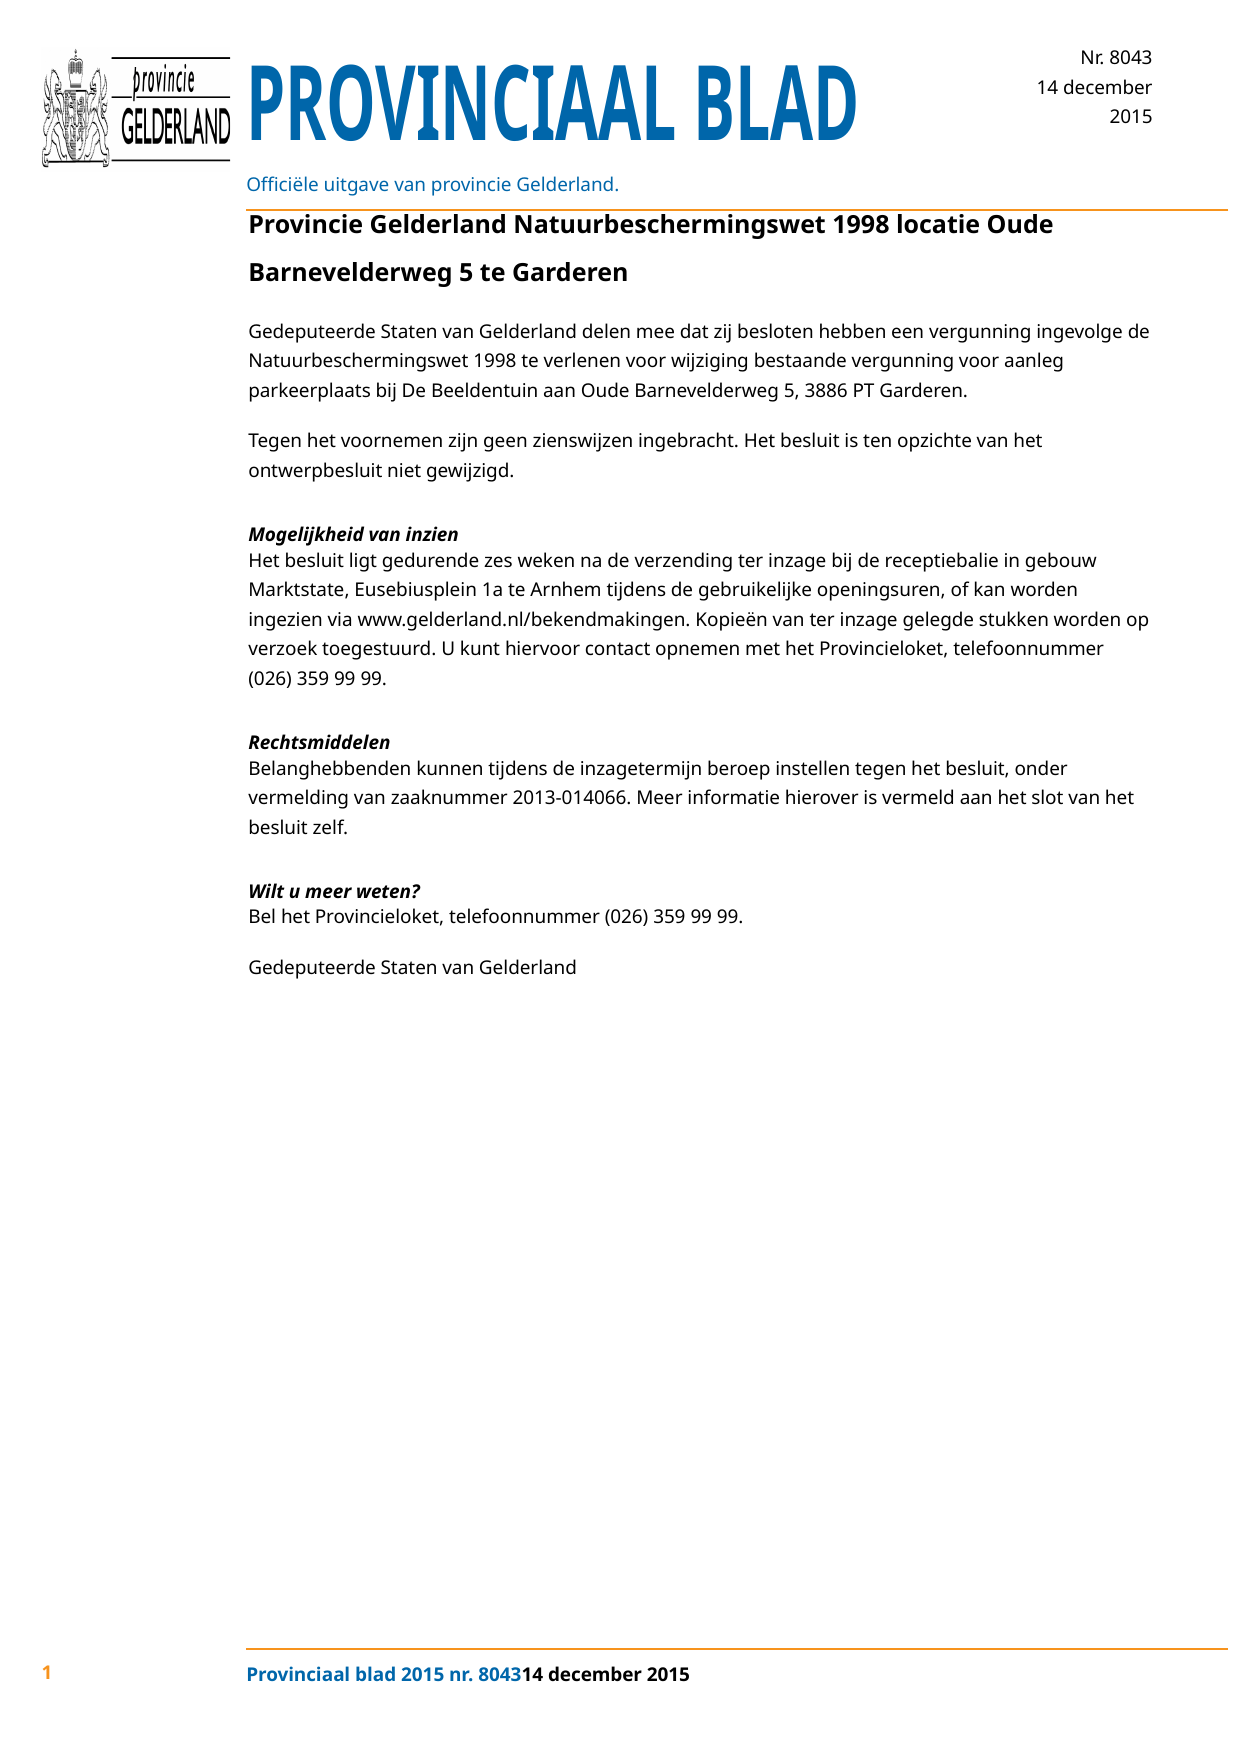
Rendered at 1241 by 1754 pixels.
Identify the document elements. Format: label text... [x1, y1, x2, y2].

text Bel het Provincieloket, telefoonnummer (026) 359 99 99. [248, 904, 1152, 929]
text Belanghebbenden kunnen tijdens de inzagetermijn beroep instellen tegen het besluit, onder vermelding van zaaknummer 2013-014066. Meer informatie hierover is vermeld aan het slot van het besluit zelf. [248, 755, 1152, 840]
text Het besluit ligt gedurende zes weken na de verzending ter inzage bij de receptiebalie in gebouw Marktstate, Eusebiusplein 1a te Arnhem tijdens de gebruikelijke openingsuren, of kan worden ingezien via www.gelderland.nl/bekendmakingen. Kopieën van ter inzage gelegde stukken worden op verzoek toegestuurd. U kunt hiervoor contact opnemen met het Provincieloket, telefoonnummer (026) 359 99 99. [248, 547, 1152, 691]
picture [41, 47, 231, 172]
text Tegen het voornemen zijn geen zienswijzen ingebracht. Het besluit is ten opzichte van het ontwerpbesluit niet gewijzigd. [248, 427, 1152, 483]
text Wilt u meer weten? [248, 878, 1152, 904]
text Provincie Gelderland Natuurbeschermingswet 1998 locatie Oude Barnevelderweg 5 te Garderen [248, 211, 1152, 288]
text Mogelijkheid van inzien [248, 521, 1152, 547]
text Gedeputeerde Staten van Gelderland delen mee dat zij besloten hebben een vergunning ingevolge de Natuurbeschermingswet 1998 te verlenen voor wijziging bestaande vergunning voor aanleg parkeerplaats bij De Beeldentuin aan Oude Barnevelderweg 5, 3886 PT Garderen. [248, 318, 1152, 403]
text Rechtsmiddelen [248, 729, 1152, 755]
text Gedeputeerde Staten van Gelderland [248, 954, 1152, 980]
